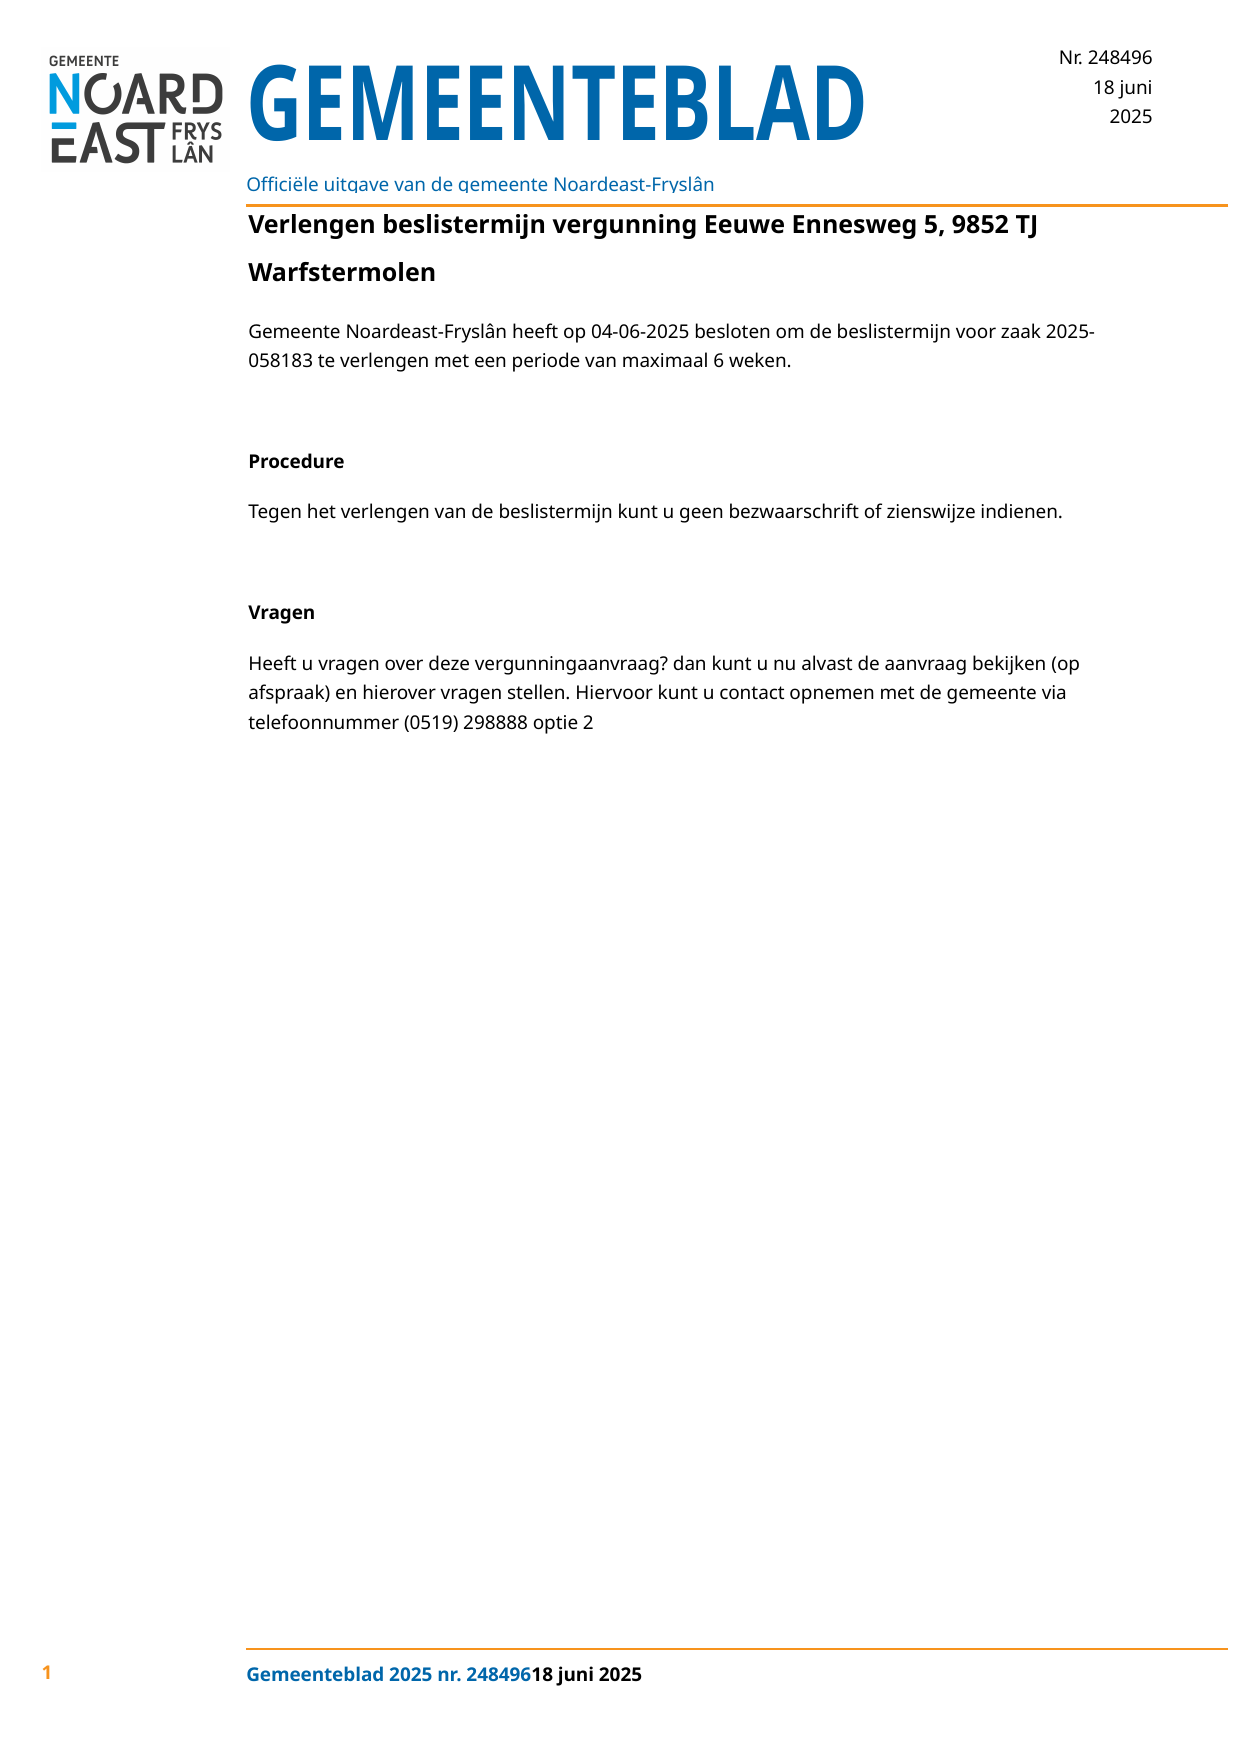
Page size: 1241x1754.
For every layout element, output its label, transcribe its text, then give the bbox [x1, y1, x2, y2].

picture [41, 47, 231, 172]
text Tegen het verlengen van de beslistermijn kunt u geen bezwaarschrift of zienswijze indienen. [248, 499, 1152, 524]
text Vragen [248, 599, 1152, 625]
text Heeft u vragen over deze vergunningaanvraag? dan kunt u nu alvast de aanvraag bekijken (op afspraak) en hierover vragen stellen. Hiervoor kunt u contact opnemen met de gemeente via telefoonnummer (0519) 298888 optie 2 [248, 650, 1152, 735]
text Verlengen beslistermijn vergunning Eeuwe Ennesweg 5, 9852 TJ Warfstermolen [248, 207, 1152, 288]
text Gemeente Noardeast-Fryslân heeft op 04-06-2025 besloten om de beslistermijn voor zaak 2025-058183 te verlengen met een periode van maximaal 6 weken. [248, 318, 1152, 373]
text Procedure [248, 448, 1152, 474]
